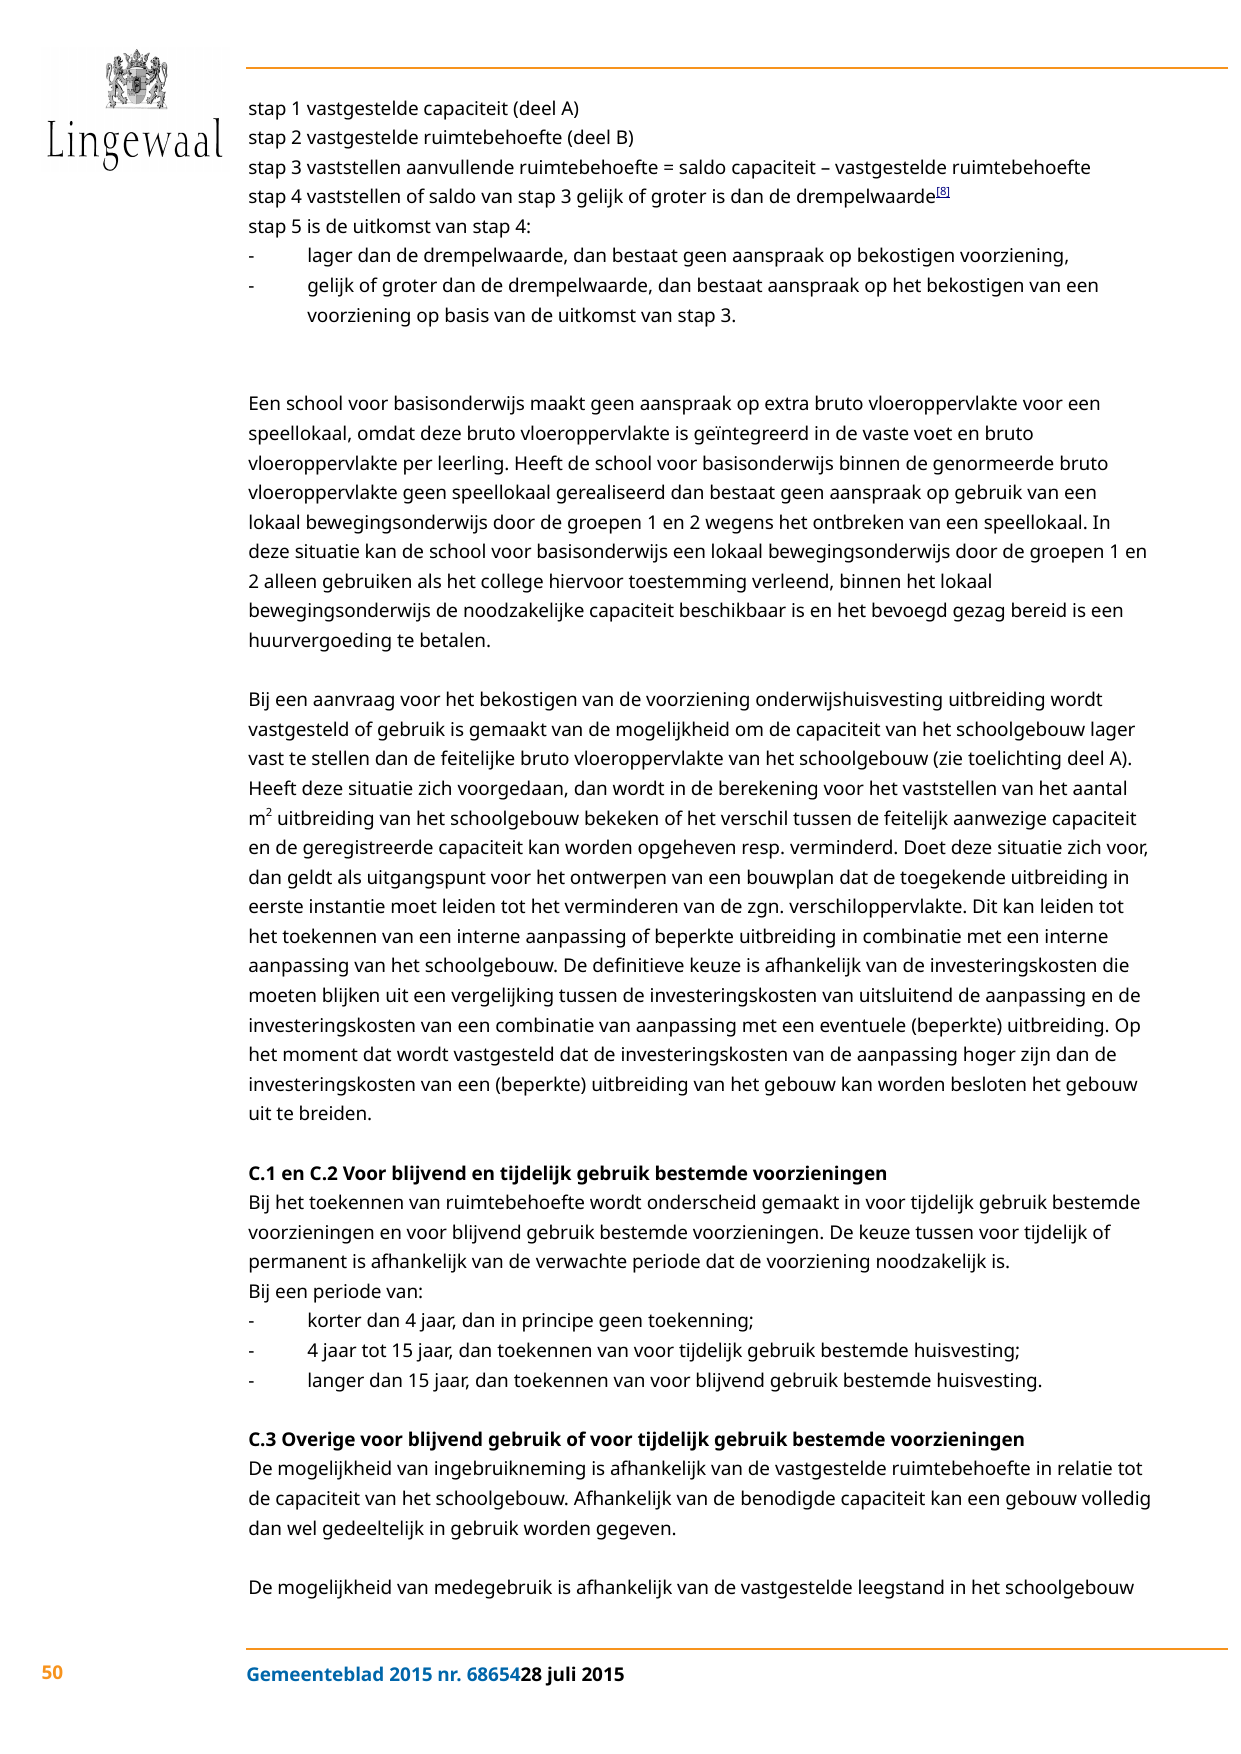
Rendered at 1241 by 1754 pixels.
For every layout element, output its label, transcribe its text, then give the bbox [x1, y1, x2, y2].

text stap 1 vastgestelde capaciteit (deel A) [248, 95, 1152, 121]
text De mogelijkheid van medegebruik is afhankelijk van de vastgestelde leegstand in het schoolgebouw [248, 1574, 1152, 1600]
text stap 5 is de uitkomst van stap 4: [248, 213, 1152, 239]
text Bij het toekennen van ruimtebehoefte wordt onderscheid gemaakt in voor tijdelijk gebruik bestemde voorzieningen en voor blijvend gebruik bestemde voorzieningen. De keuze tussen voor tijdelijk of permanent is afhankelijk van de verwachte periode dat de voorziening noodzakelijk is. [248, 1189, 1152, 1274]
list korter dan 4 jaar, dan in principe geen toekenning; [248, 1308, 1152, 1333]
text Bij een aanvraag voor het bekostigen van de voorziening onderwijshuisvesting uitbreiding wordt vastgesteld of gebruik is gemaakt van de mogelijkheid om de capaciteit van het schoolgebouw lager vast te stellen dan de feitelijke bruto vloeroppervlakte van het schoolgebouw (zie toelichting deel A). Heeft deze situatie zich voorgedaan, dan wordt in de berekening voor het vaststellen van het aantal m2 uitbreiding van het schoolgebouw bekeken of het verschil tussen de feitelijk aanwezige capaciteit en de geregistreerde capaciteit kan worden opgeheven resp. verminderd. Doet deze situatie zich voor, dan geldt als uitgangspunt voor het ontwerpen van een bouwplan dat de toegekende uitbreiding in eerste instantie moet leiden tot het verminderen van de zgn. verschiloppervlakte. Dit kan leiden tot het toekennen van een interne aanpassing of beperkte uitbreiding in combinatie met een interne aanpassing van het schoolgebouw. De definitieve keuze is afhankelijk van de investeringskosten die moeten blijken uit een vergelijking tussen de investeringskosten van uitsluitend de aanpassing en de investeringskosten van een combinatie van aanpassing met een eventuele (beperkte) uitbreiding. Op het moment dat wordt vastgesteld dat de investeringskosten van de aanpassing hoger zijn dan de investeringskosten van een (beperkte) uitbreiding van het gebouw kan worden besloten het gebouw uit te breiden. [248, 686, 1152, 1126]
text stap 2 vastgestelde ruimtebehoefte (deel B) [248, 124, 1152, 150]
text C.3 Overige voor blijvend gebruik of voor tijdelijk gebruik bestemde voorzieningen [248, 1426, 1152, 1452]
text Bij een periode van: [248, 1278, 1152, 1304]
list 4 jaar tot 15 jaar, dan toekennen van voor tijdelijk gebruik bestemde huisvesting; [248, 1337, 1152, 1363]
text C.1 en C.2 Voor blijvend en tijdelijk gebruik bestemde voorzieningen [248, 1160, 1152, 1186]
text stap 3 vaststellen aanvullende ruimtebehoefte = saldo capaciteit – vastgestelde ruimtebehoefte [248, 154, 1152, 180]
text stap 4 vaststellen of saldo van stap 3 gelijk of groter is dan de drempelwaarde[8] [248, 183, 1152, 209]
list gelijk of groter dan de drempelwaarde, dan bestaat aanspraak op het bekostigen van een voorziening op basis van de uitkomst van stap 3. [248, 272, 1152, 328]
text De mogelijkheid van ingebruikneming is afhankelijk van de vastgestelde ruimtebehoefte in relatie tot de capaciteit van het schoolgebouw. Afhankelijk van de benodigde capaciteit kan een gebouw volledig dan wel gedeeltelijk in gebruik worden gegeven. [248, 1456, 1152, 1541]
list lager dan de drempelwaarde, dan bestaat geen aanspraak op bekostigen voorziening, [248, 243, 1152, 268]
list langer dan 15 jaar, dan toekennen van voor blijvend gebruik bestemde huisvesting. [248, 1367, 1152, 1393]
text Een school voor basisonderwijs maakt geen aanspraak op extra bruto vloeroppervlakte voor een speellokaal, omdat deze bruto vloeroppervlakte is geïntegreerd in de vaste voet en bruto vloeroppervlakte per leerling. Heeft de school voor basisonderwijs binnen de genormeerde bruto vloeroppervlakte geen speellokaal gerealiseerd dan bestaat geen aanspraak op gebruik van een lokaal bewegingsonderwijs door de groepen 1 en 2 wegens het ontbreken van een speellokaal. In deze situatie kan de school voor basisonderwijs een lokaal bewegingsonderwijs door de groepen 1 en 2 alleen gebruiken als het college hiervoor toestemming verleend, binnen het lokaal bewegingsonderwijs de noodzakelijke capaciteit beschikbaar is en het bevoegd gezag bereid is een huurvergoeding te betalen. [248, 391, 1152, 653]
picture [41, 47, 231, 172]
